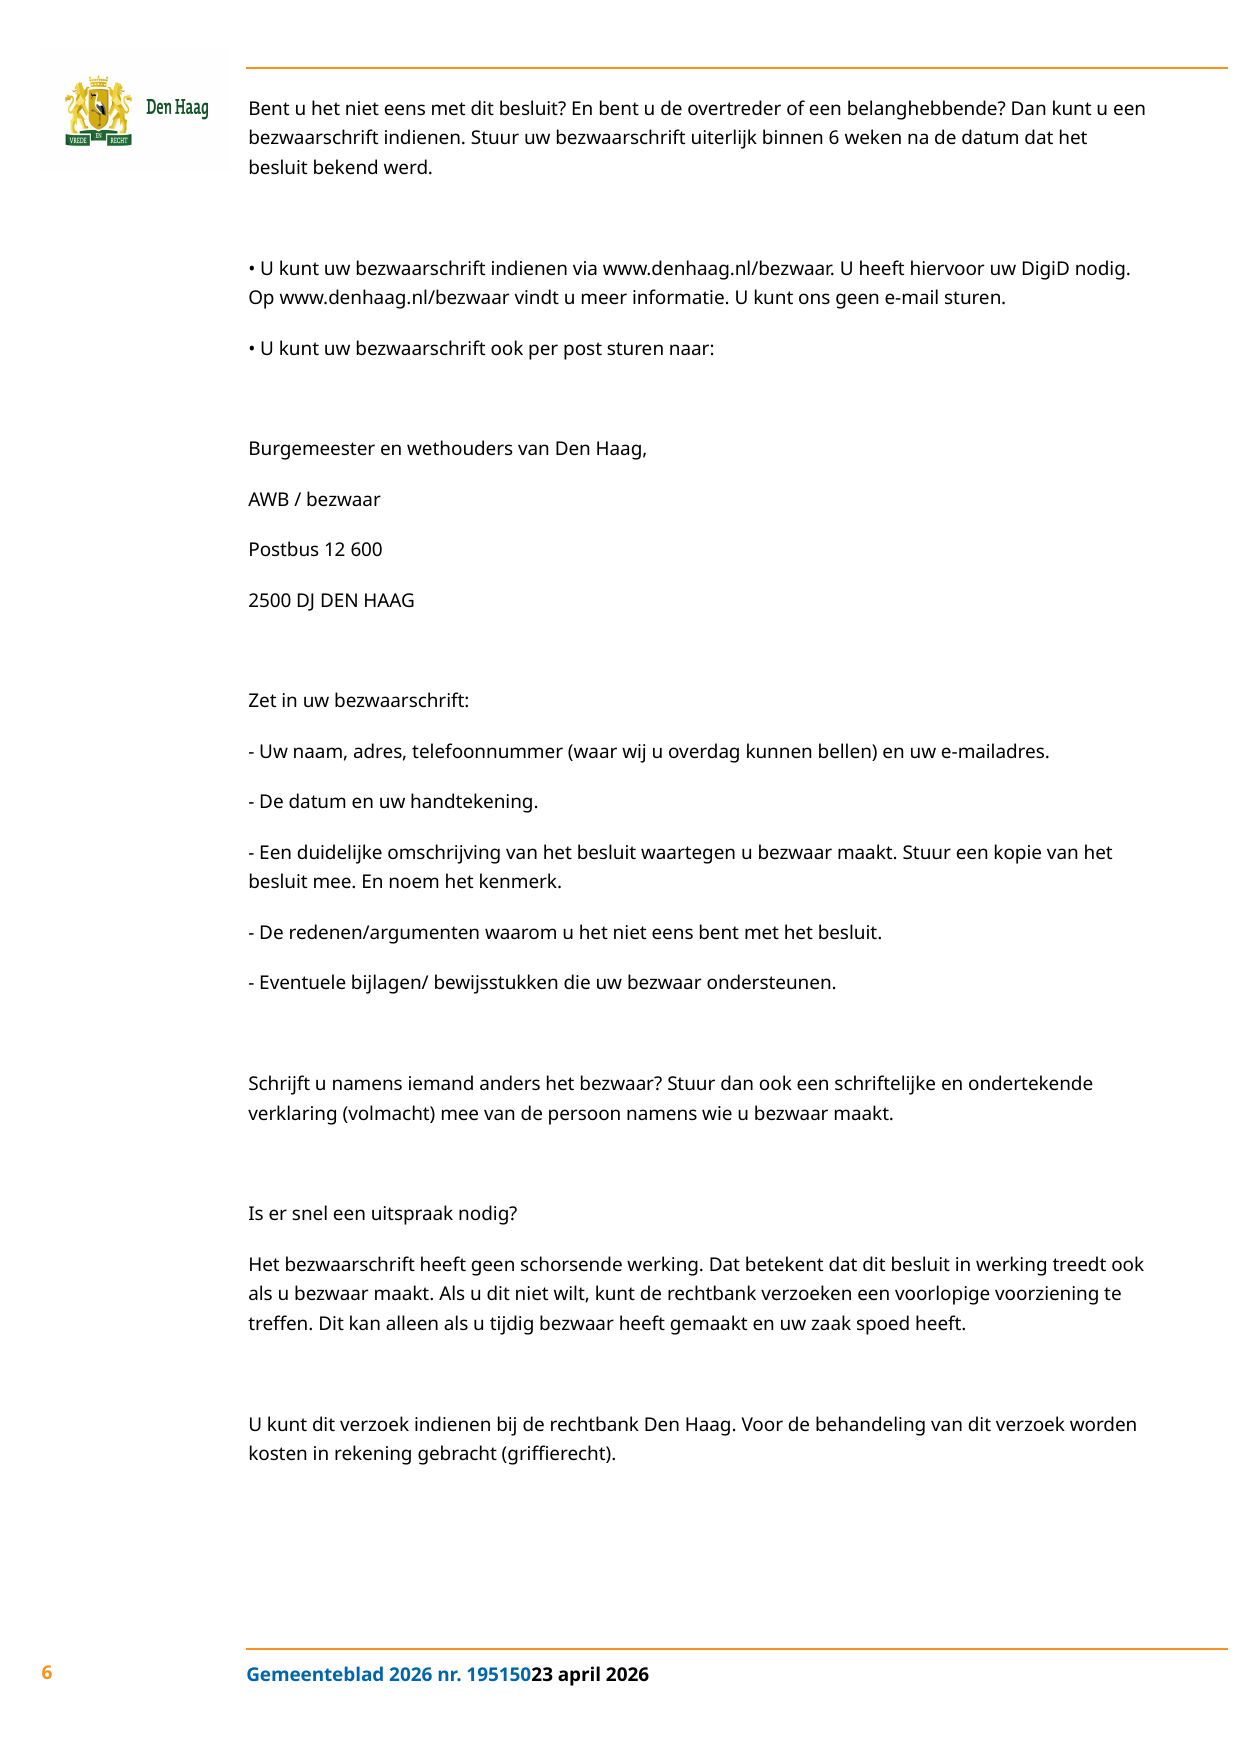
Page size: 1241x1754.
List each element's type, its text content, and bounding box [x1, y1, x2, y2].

text U kunt dit verzoek indienen bij de rechtbank Den Haag. Voor de behandeling van dit verzoek worden kosten in rekening gebracht (griffierecht). [248, 1411, 1152, 1466]
text - Uw naam, adres, telefoonnummer (waar wij u overdag kunnen bellen) en uw e-mailadres. [248, 738, 1152, 764]
text 2500 DJ DEN HAAG [248, 587, 1152, 613]
text - Eventuele bijlagen/ bewijsstukken die uw bezwaar ondersteunen. [248, 969, 1152, 995]
text AWB / bezwaar [248, 486, 1152, 512]
text - De redenen/argumenten waarom u het niet eens bent met het besluit. [248, 919, 1152, 945]
text Het bezwaarschrift heeft geen schorsende werking. Dat betekent dat dit besluit in werking treedt ook als u bezwaar maakt. Als u dit niet wilt, kunt de rechtbank verzoeken een voorlopige voorziening te treffen. Dit kan alleen als u tijdig bezwaar heeft gemaakt en uw zaak spoed heeft. [248, 1251, 1152, 1336]
text Is er snel een uitspraak nodig? [248, 1201, 1152, 1226]
text • U kunt uw bezwaarschrift ook per post sturen naar: [248, 335, 1152, 361]
text Zet in uw bezwaarschrift: [248, 688, 1152, 713]
text Burgemeester en wethouders van Den Haag, [248, 436, 1152, 461]
text Bent u het niet eens met dit besluit? En bent u de overtreder of een belanghebbende? Dan kunt u een bezwaarschrift indienen. Stuur uw bezwaarschrift uiterlijk binnen 6 weken na de datum dat het besluit bekend werd. [248, 95, 1152, 180]
text - De datum en uw handtekening. [248, 788, 1152, 814]
picture [41, 47, 231, 172]
text Postbus 12 600 [248, 536, 1152, 562]
text Schrijft u namens iemand anders het bezwaar? Stuur dan ook een schriftelijke en ondertekende verklaring (volmacht) mee van de persoon namens wie u bezwaar maakt. [248, 1070, 1152, 1126]
text - Een duidelijke omschrijving van het besluit waartegen u bezwaar maakt. Stuur een kopie van het besluit mee. En noem het kenmerk. [248, 839, 1152, 894]
text • U kunt uw bezwaarschrift indienen via www.denhaag.nl/bezwaar. U heeft hiervoor uw DigiD nodig. Op www.denhaag.nl/bezwaar vindt u meer informatie. U kunt ons geen e-mail sturen. [248, 255, 1152, 310]
